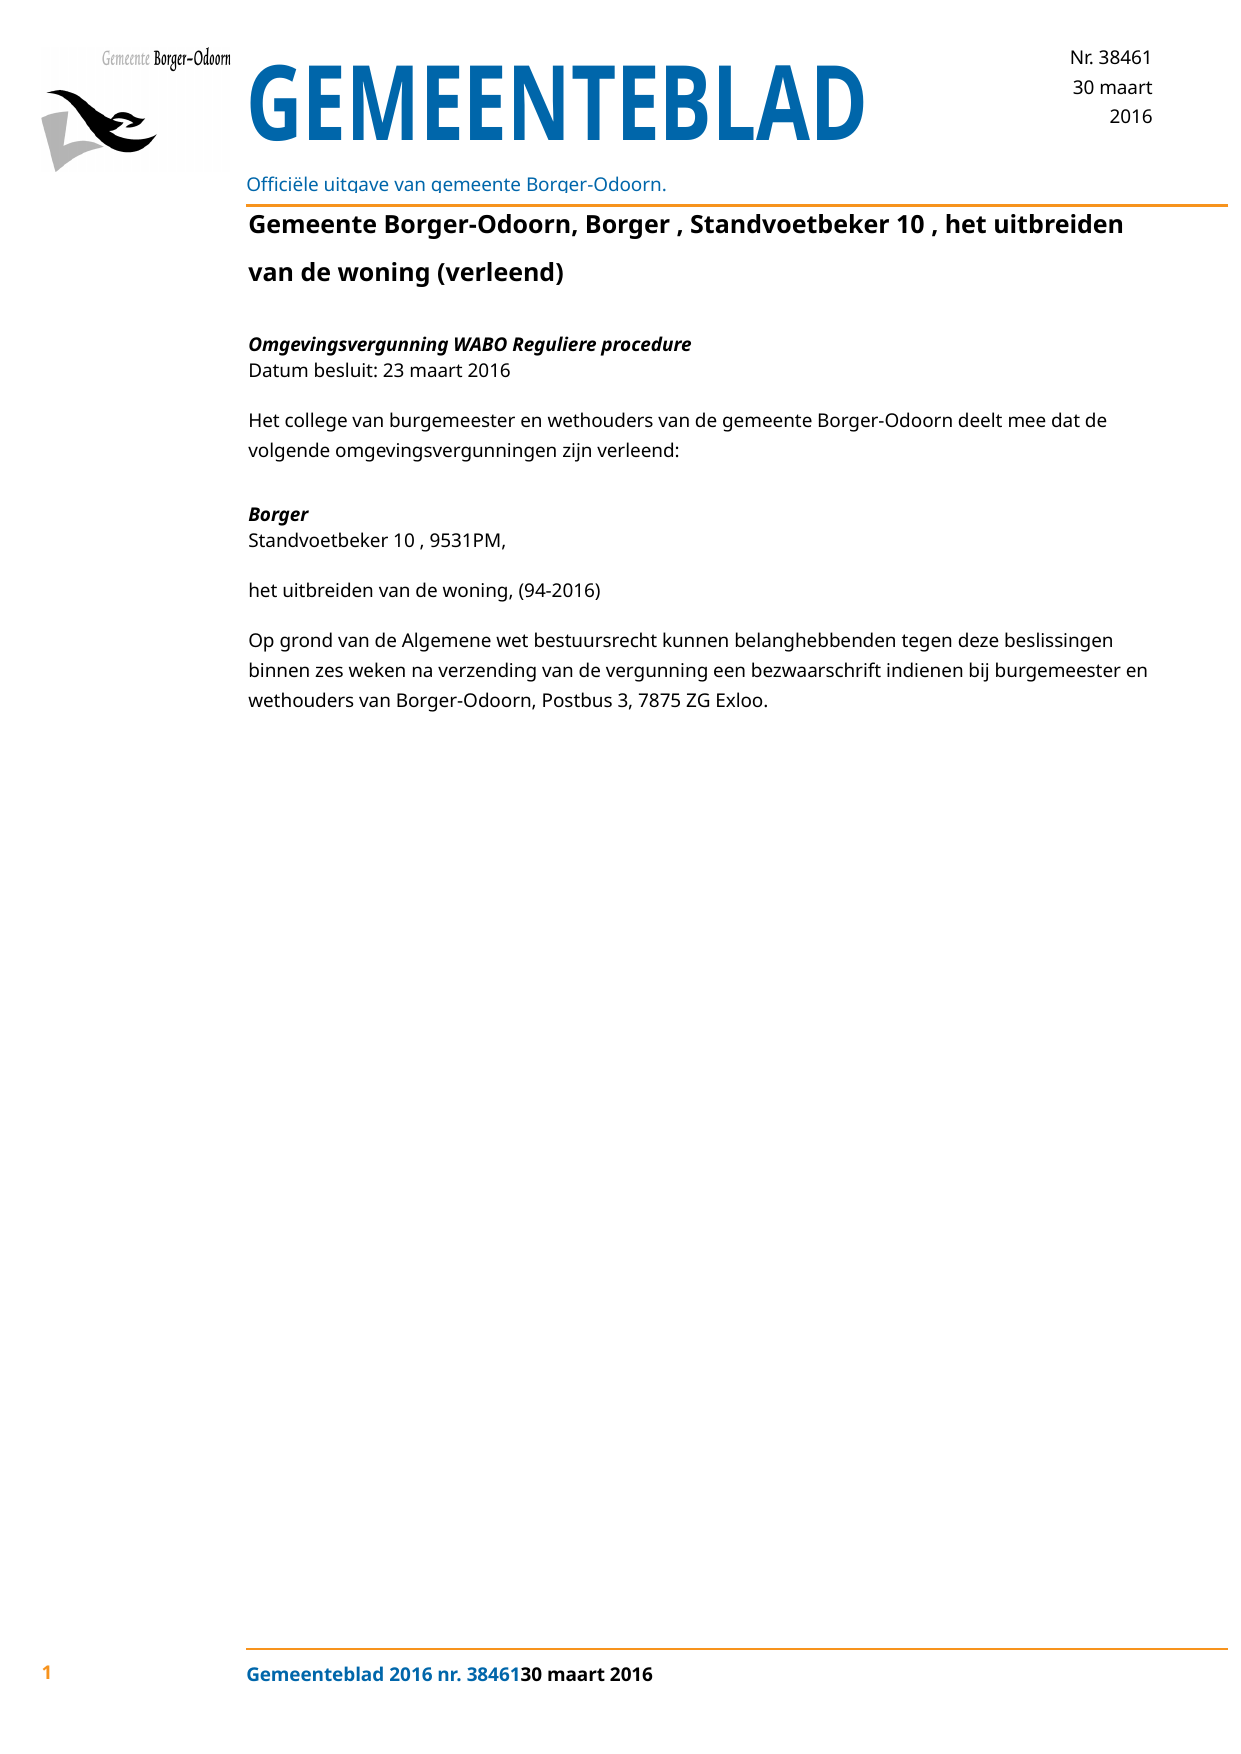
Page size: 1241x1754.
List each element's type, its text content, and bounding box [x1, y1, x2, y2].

text Gemeente Borger-Odoorn, Borger , Standvoetbeker 10 , het uitbreiden van de woning (verleend) [248, 207, 1152, 288]
text Standvoetbeker 10 , 9531PM, [248, 527, 1152, 553]
text het uitbreiden van de woning, (94-2016) [248, 577, 1152, 603]
text Omgevingsvergunning WABO Reguliere procedure [248, 331, 1152, 357]
text Het college van burgemeester en wethouders van de gemeente Borger-Odoorn deelt mee dat de volgende omgevingsvergunningen zijn verleend: [248, 408, 1152, 463]
text Op grond van de Algemene wet bestuursrecht kunnen belanghebbenden tegen deze beslissingen binnen zes weken na verzending van de vergunning een bezwaarschrift indienen bij burgemeester en wethouders van Borger-Odoorn, Postbus 3, 7875 ZG Exloo. [248, 628, 1152, 713]
text Datum besluit: 23 maart 2016 [248, 357, 1152, 383]
text Borger [248, 501, 1152, 527]
picture [41, 47, 231, 172]
